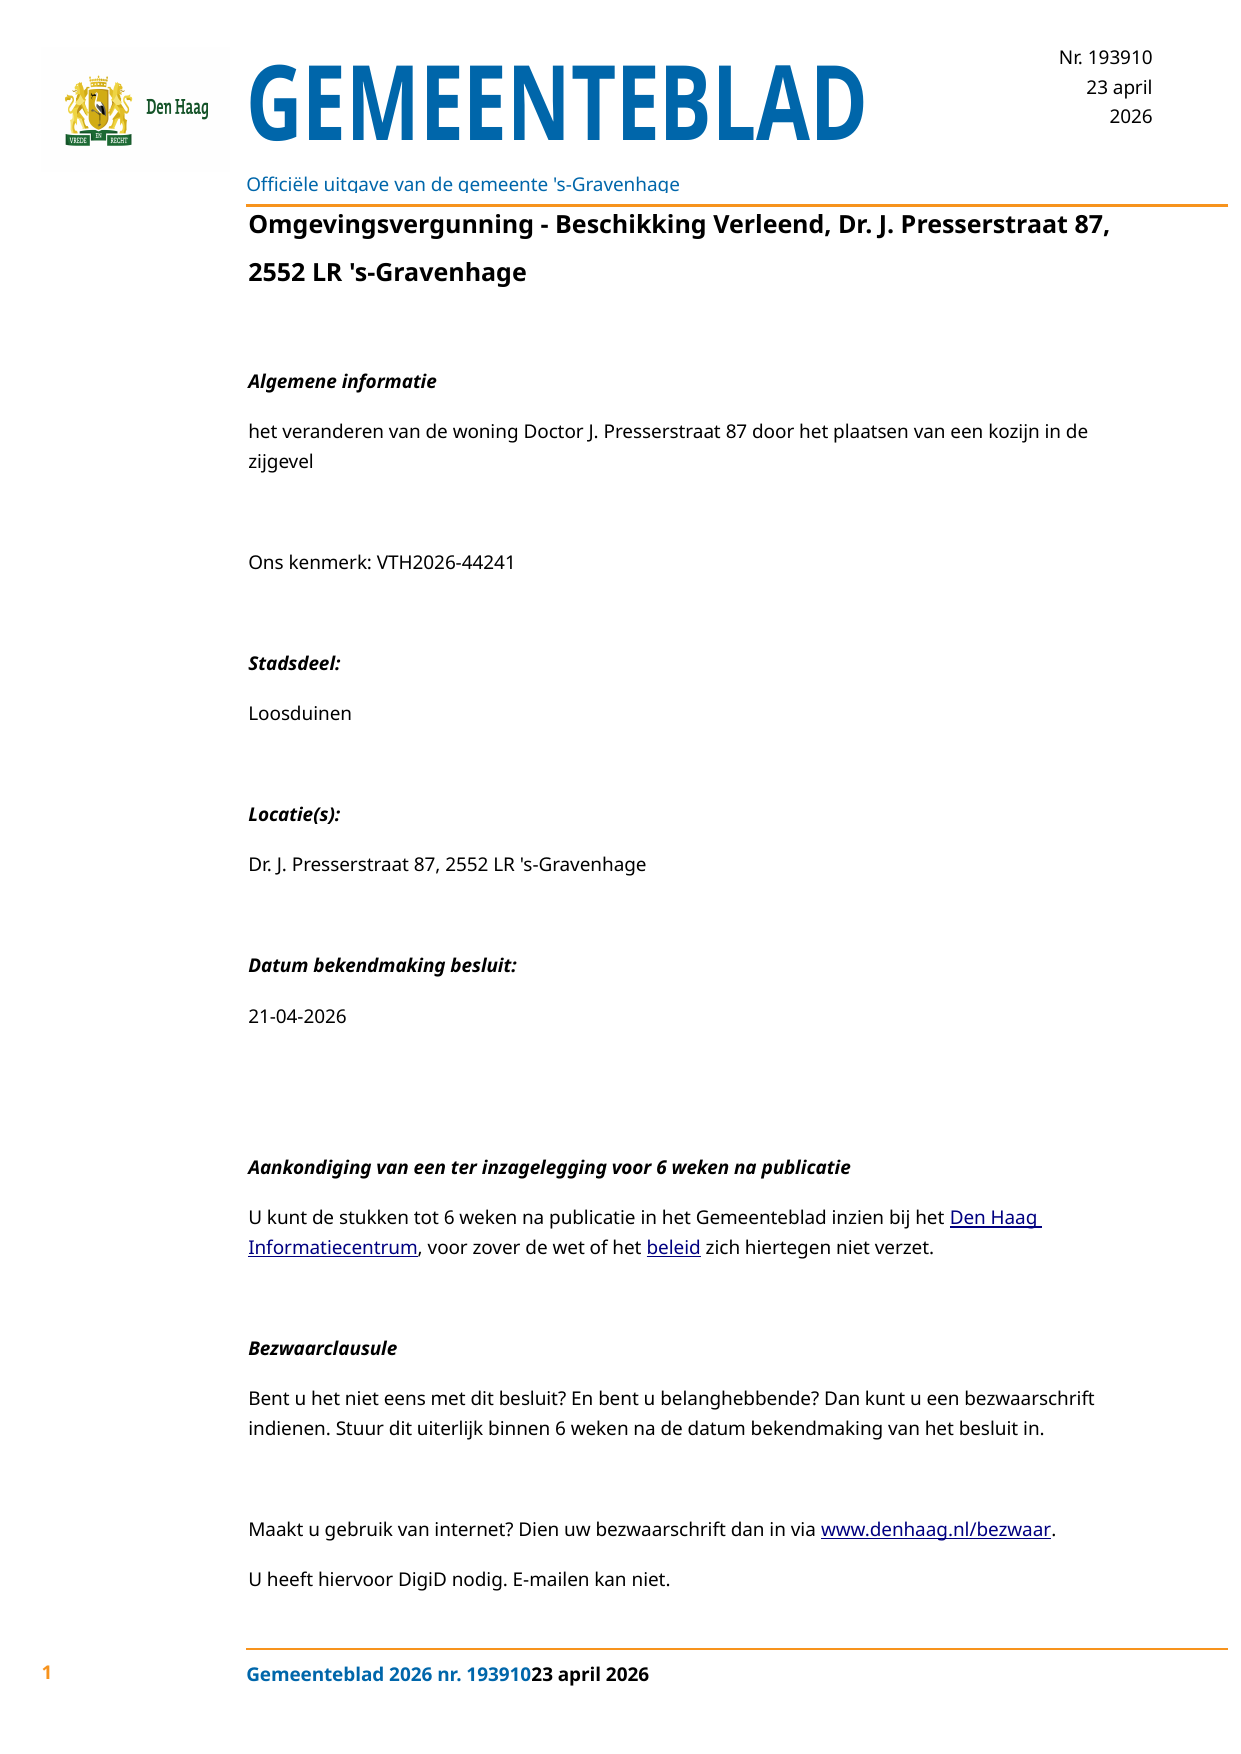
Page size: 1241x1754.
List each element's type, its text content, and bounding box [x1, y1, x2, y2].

picture [41, 47, 231, 172]
text Loosduinen [248, 700, 1152, 726]
text Algemene informatie [248, 368, 1152, 394]
text Stadsdeel: [248, 650, 1152, 676]
text Omgevingsvergunning - Beschikking Verleend, Dr. J. Presserstraat 87, 2552 LR 's-Gravenhage [248, 207, 1152, 288]
text U heeft hiervoor DigiD nodig. E-mailen kan niet. [248, 1566, 1152, 1592]
text 21-04-2026 [248, 1003, 1152, 1029]
text Datum bekendmaking besluit: [248, 952, 1152, 978]
text Dr. J. Presserstraat 87, 2552 LR 's-Gravenhage [248, 852, 1152, 877]
text Locatie(s): [248, 801, 1152, 827]
text Maakt u gebruik van internet? Dien uw bezwaarschrift dan in via www.denhaag.nl/bezwaar. [248, 1516, 1152, 1542]
text Bezwaarclausule [248, 1335, 1152, 1361]
text Aankondiging van een ter inzagelegging voor 6 weken na publicatie [248, 1154, 1152, 1180]
text Bent u het niet eens met dit besluit? En bent u belanghebbende? Dan kunt u een bezwaarschrift indienen. Stuur dit uiterlijk binnen 6 weken na de datum bekendmaking van het besluit in. [248, 1385, 1152, 1441]
text Ons kenmerk: VTH2026-44241 [248, 549, 1152, 575]
text U kunt de stukken tot 6 weken na publicatie in het Gemeenteblad inzien bij het Den Haag Informatiecentrum, voor zover de wet of het beleid zich hiertegen niet verzet. [248, 1204, 1152, 1260]
text het veranderen van de woning Doctor J. Presserstraat 87 door het plaatsen van een kozijn in de zijgevel [248, 419, 1152, 474]
